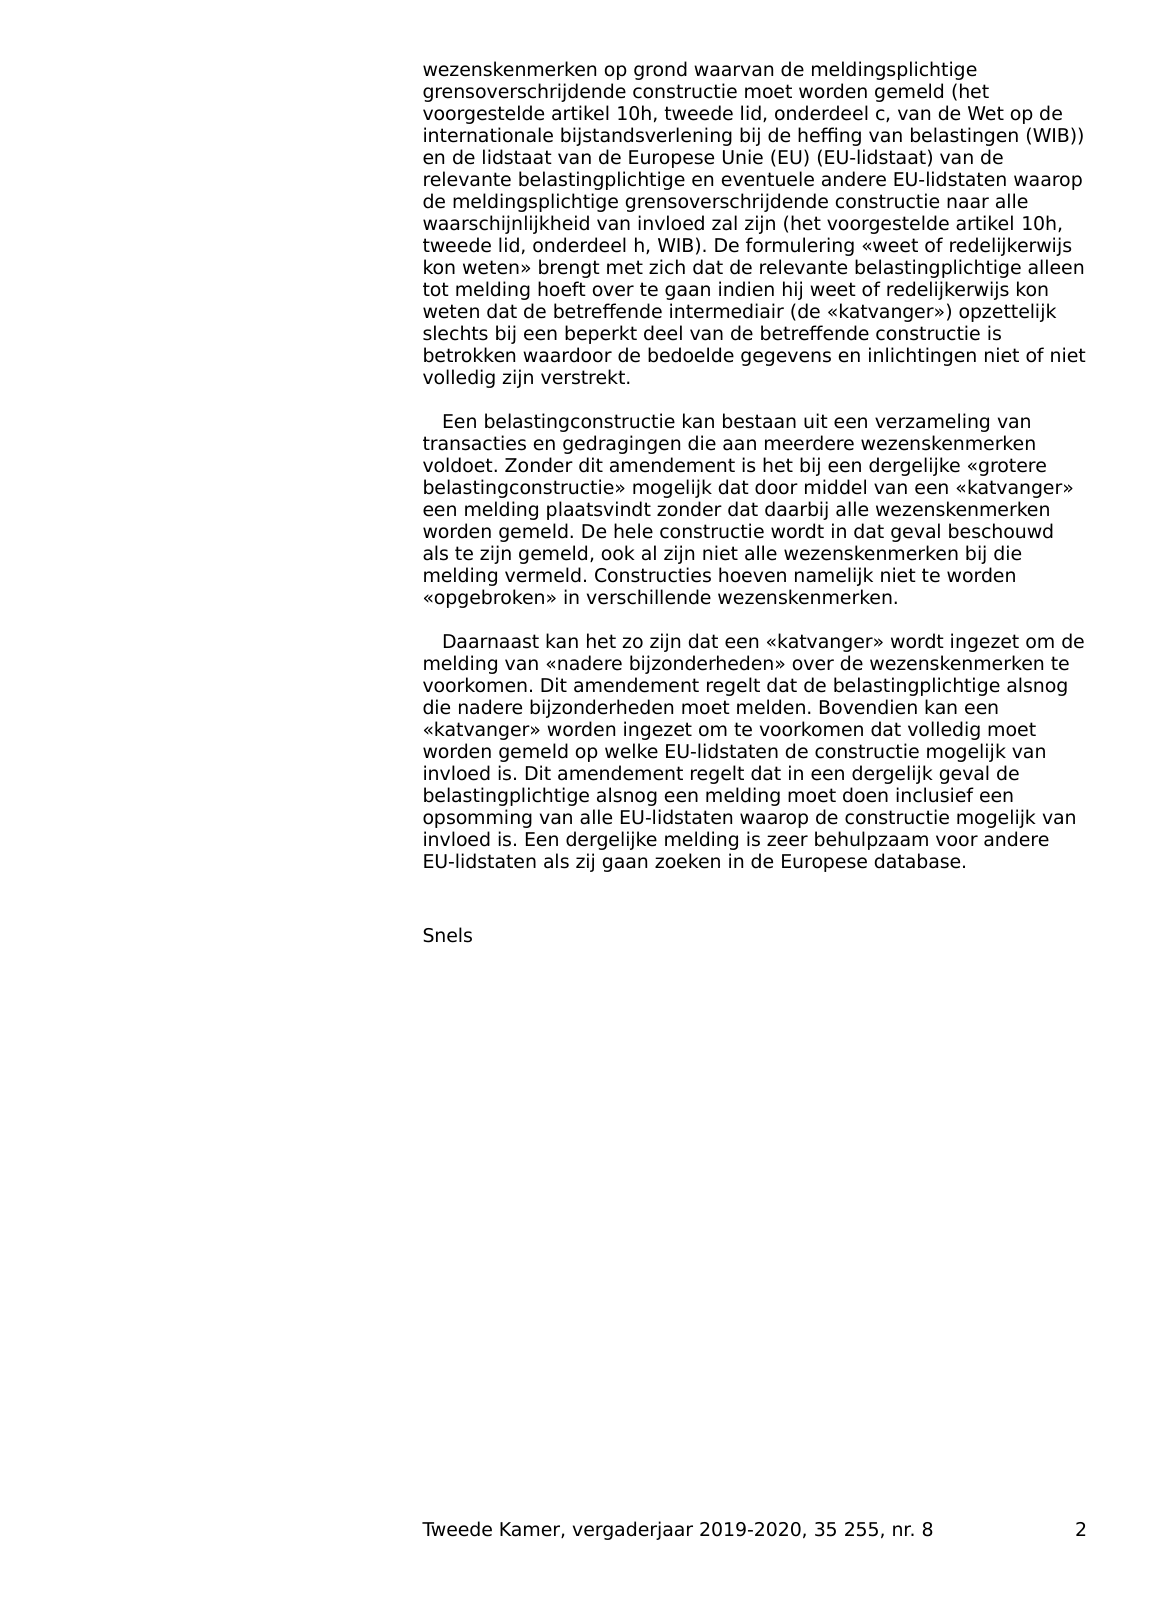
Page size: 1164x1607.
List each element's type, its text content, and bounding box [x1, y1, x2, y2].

text wezenskenmerken op grond waarvan de meldingsplichtige grensoverschrijdende constructie moet worden gemeld (het voorgestelde artikel 10h, tweede lid, onderdeel c, van de Wet op de internationale bijstandsverlening bij de heffing van belastingen (WIB)) en de lidstaat van de Europese Unie (EU) (EU-lidstaat) van de relevante belastingplichtige en eventuele andere EU-lidstaten waarop de meldingsplichtige grensoverschrijdende constructie naar alle waarschijnlijkheid van invloed zal zijn (het voorgestelde artikel 10h, tweede lid, onderdeel h, WIB). De formulering «weet of redelijkerwijs kon weten» brengt met zich dat de relevante belastingplichtige alleen tot melding hoeft over te gaan indien hij weet of redelijkerwijs kon weten dat de betreffende intermediair (de «katvanger») opzettelijk slechts bij een beperkt deel van de betreffende constructie is betrokken waardoor de bedoelde gegevens en inlichtingen niet of niet volledig zijn verstrekt. [422, 59, 1087, 389]
text Een belastingconstructie kan bestaan uit een verzameling van transacties en gedragingen die aan meerdere wezenskenmerken voldoet. Zonder dit amendement is het bij een dergelijke «grotere belastingconstructie» mogelijk dat door middel van een «katvanger» een melding plaatsvindt zonder dat daarbij alle wezenskenmerken worden gemeld. De hele constructie wordt in dat geval beschouwd als te zijn gemeld, ook al zijn niet alle wezenskenmerken bij die melding vermeld. Constructies hoeven namelijk niet te worden «opgebroken» in verschillende wezenskenmerken. [422, 411, 1087, 609]
text Snels [422, 903, 1087, 947]
text Daarnaast kan het zo zijn dat een «katvanger» wordt ingezet om de melding van «nadere bijzonderheden» over de wezenskenmerken te voorkomen. Dit amendement regelt dat de belastingplichtige alsnog die nadere bijzonderheden moet melden. Bovendien kan een «katvanger» worden ingezet om te voorkomen dat volledig moet worden gemeld op welke EU-lidstaten de constructie mogelijk van invloed is. Dit amendement regelt dat in een dergelijk geval de belastingplichtige alsnog een melding moet doen inclusief een opsomming van alle EU-lidstaten waarop de constructie mogelijk van invloed is. Een dergelijke melding is zeer behulpzaam voor andere EU-lidstaten als zij gaan zoeken in de Europese database. [422, 631, 1087, 873]
